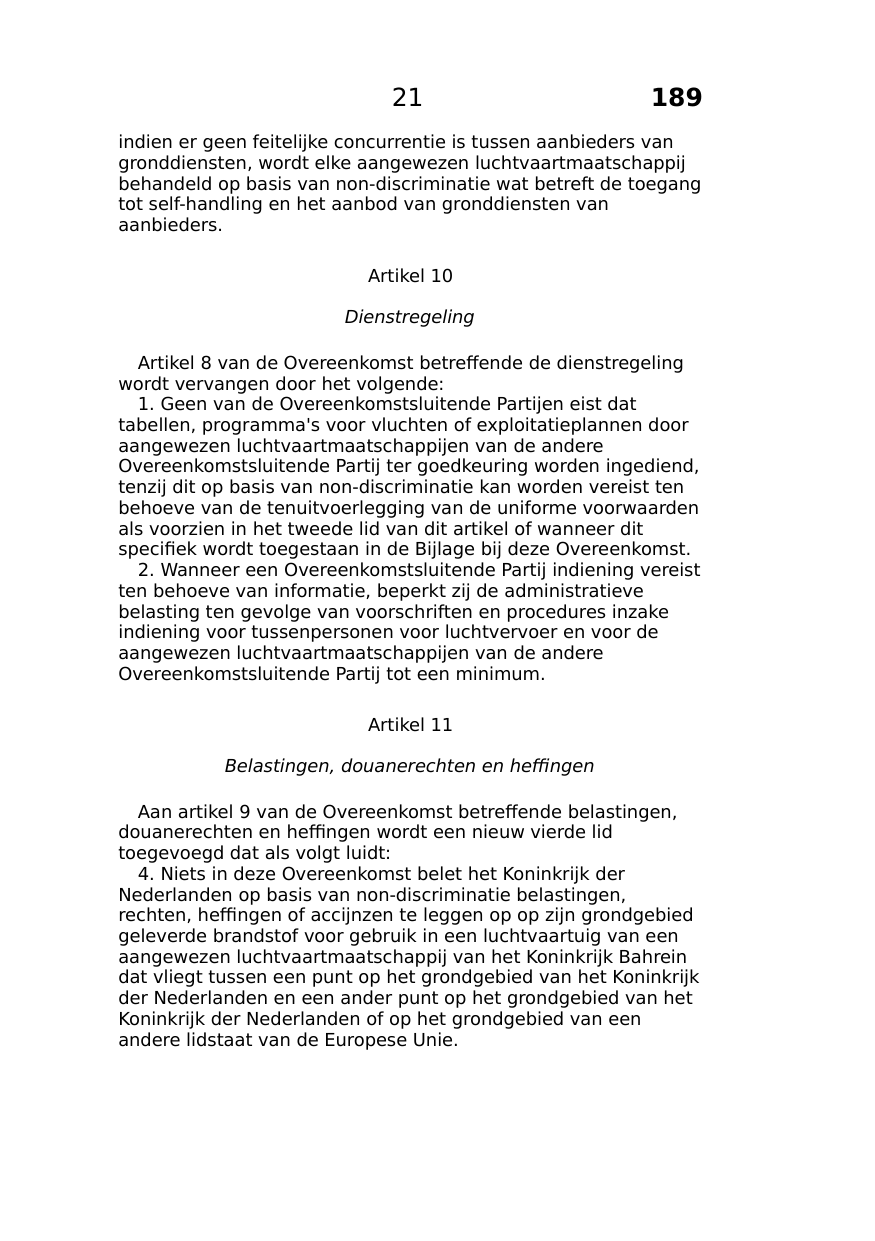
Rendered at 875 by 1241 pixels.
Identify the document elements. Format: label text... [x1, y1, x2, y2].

text 2. Wanneer een Overeenkomstsluitende Partij indiening vereist ten behoeve van informatie, beperkt zij de administratieve belasting ten gevolge van voorschriften en procedures inzake indiening voor tussenpersonen voor luchtvervoer en voor de aangewezen luchtvaartmaatschappijen van de andere Overeenkomstsluitende Partij tot een minimum. [118, 560, 703, 684]
text 1. Geen van de Overeenkomstsluitende Partijen eist dat tabellen, programma's voor vluchten of exploitatieplannen door aangewezen luchtvaartmaatschappijen van de andere Overeenkomstsluitende Partij ter goedkeuring worden ingediend, tenzij dit op basis van non-discriminatie kan worden vereist ten behoeve van de tenuitvoerlegging van de uniforme voorwaarden als voorzien in het tweede lid van dit artikel of wanneer dit specifiek wordt toegestaan in de Bijlage bij deze Overeenkomst. [118, 394, 703, 560]
subtitle Artikel 11 Belastingen, douanerechten en heffingen [118, 714, 703, 777]
text Aan artikel 9 van de Overeenkomst betreffende belastingen, douanerechten en heffingen wordt een nieuw vierde lid toegevoegd dat als volgt luidt: [118, 802, 703, 864]
text indien er geen feitelijke concurrentie is tussen aanbieders van gronddiensten, wordt elke aangewezen luchtvaartmaatschappij behandeld op basis van non-discriminatie wat betreft de toegang tot self-handling en het aanbod van gronddiensten van aanbieders. [118, 132, 703, 236]
text Artikel 8 van de Overeenkomst betreffende de dienstregeling wordt vervangen door het volgende: [118, 353, 703, 394]
text 4. Niets in deze Overeenkomst belet het Koninkrijk der Nederlanden op basis van non-discriminatie belastingen, rechten, heffingen of accijnzen te leggen op op zijn grondgebied geleverde brandstof voor gebruik in een luchtvaartuig van een aangewezen luchtvaartmaatschappij van het Koninkrijk Bahrein dat vliegt tussen een punt op het grondgebied van het Koninkrijk der Nederlanden en een ander punt op het grondgebied van het Koninkrijk der Nederlanden of op het grondgebied van een andere lidstaat van de Europese Unie. [118, 864, 703, 1050]
subtitle Artikel 10 Dienstregeling [118, 266, 703, 328]
